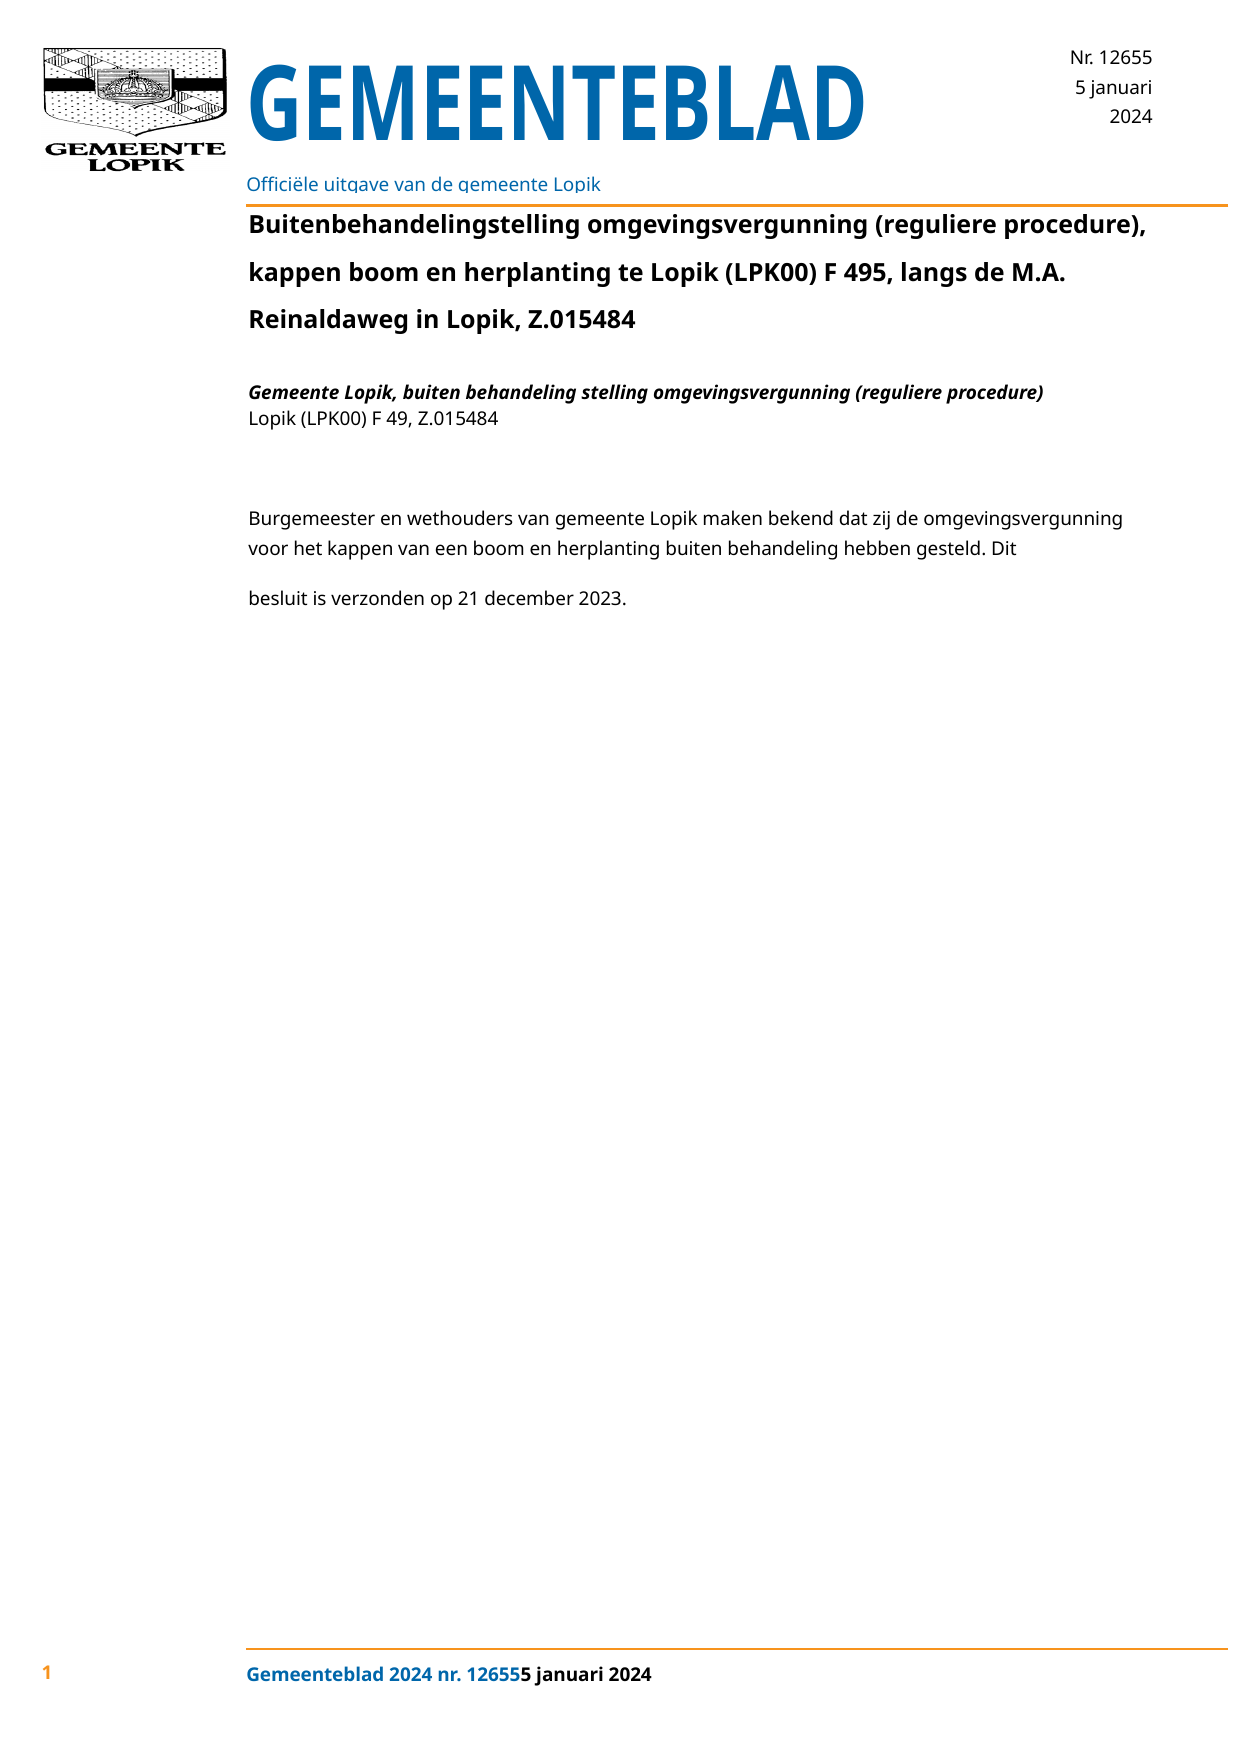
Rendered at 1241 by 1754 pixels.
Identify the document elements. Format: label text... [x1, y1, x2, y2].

text Buitenbehandelingstelling omgevingsvergunning (reguliere procedure), kappen boom en herplanting te Lopik (LPK00) F 495, langs de M.A. Reinaldaweg in Lopik, Z.015484 [248, 207, 1152, 336]
text Lopik (LPK00) F 49, Z.015484 [248, 405, 1152, 431]
text Gemeente Lopik, buiten behandeling stelling omgevingsvergunning (reguliere procedure) [248, 379, 1152, 405]
text besluit is verzonden op 21 december 2023. [248, 586, 1152, 611]
picture [41, 47, 231, 172]
text Burgemeester en wethouders van gemeente Lopik maken bekend dat zij de omgevingsvergunning voor het kappen van een boom en herplanting buiten behandeling hebben gesteld. Dit [248, 506, 1152, 561]
